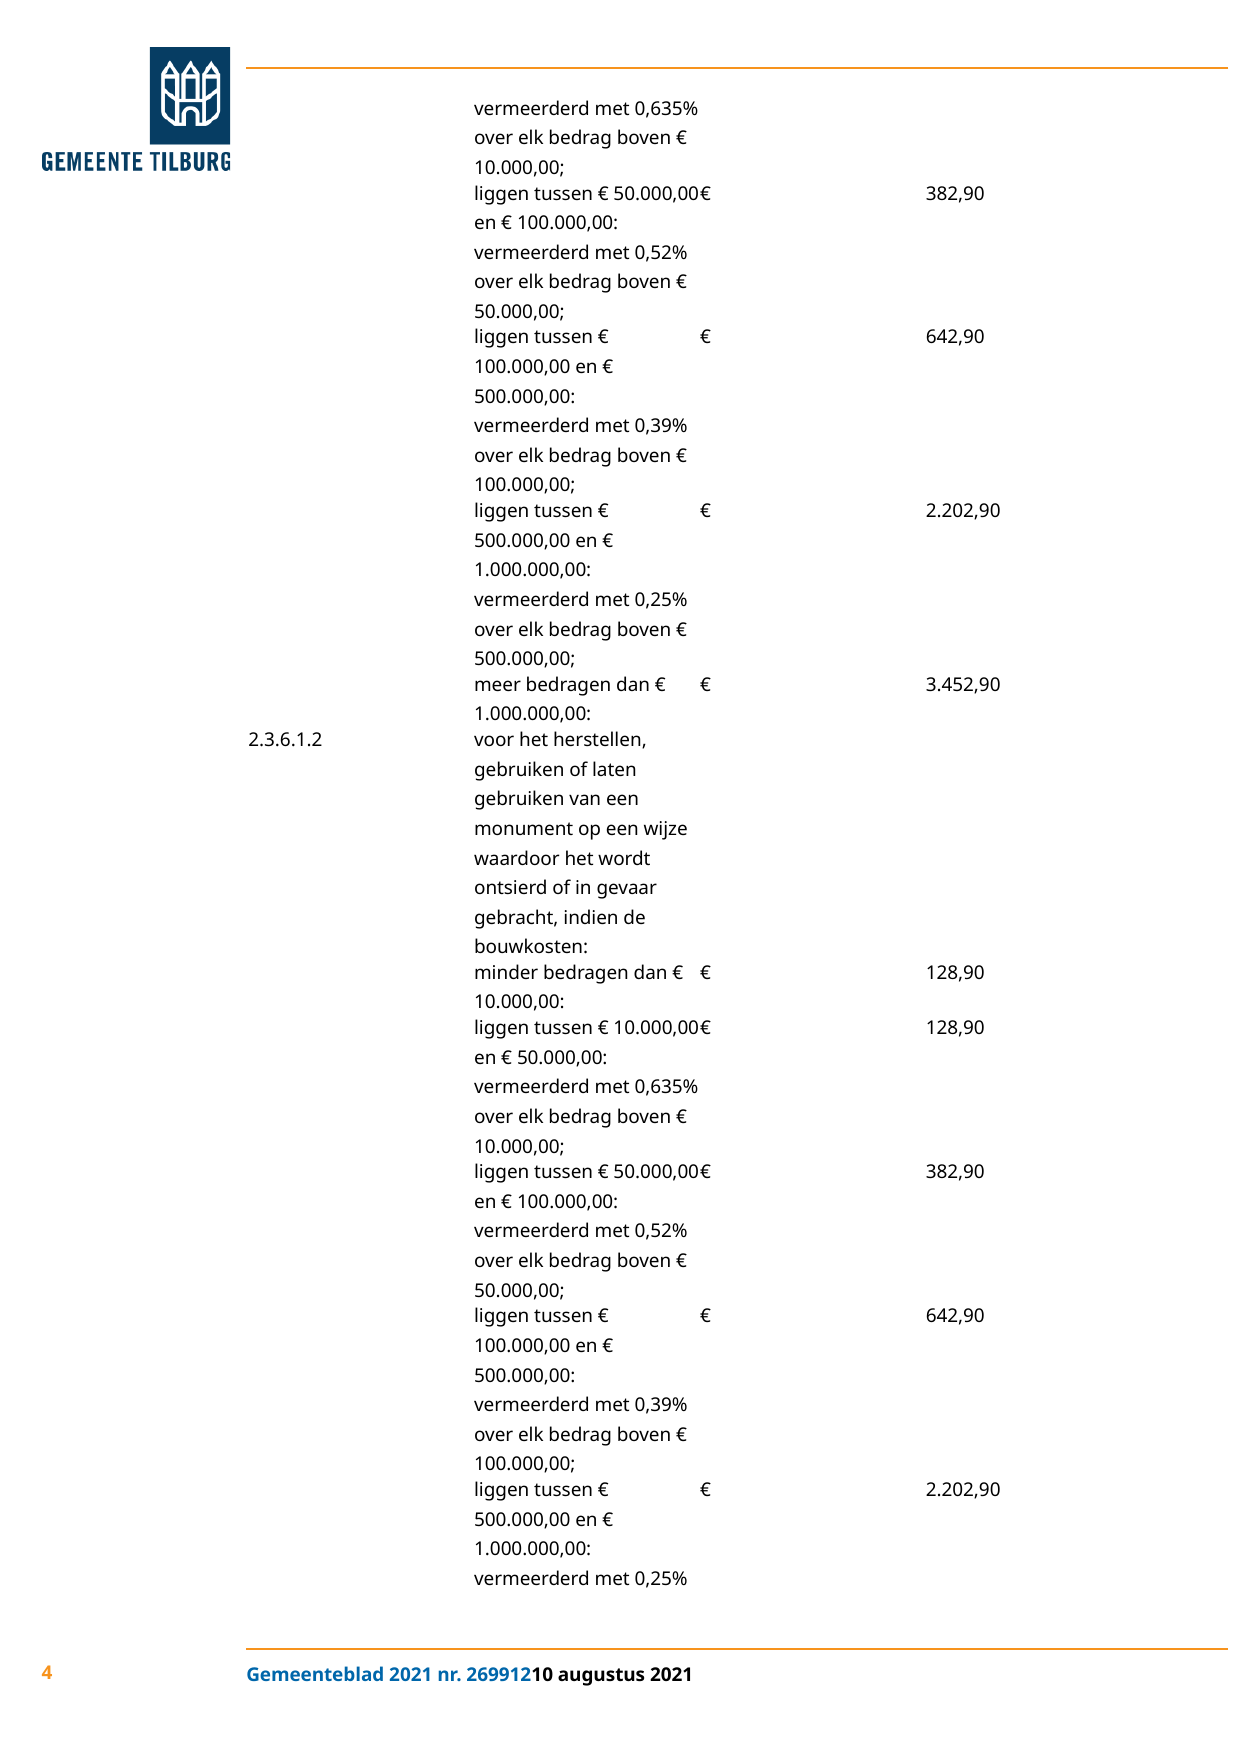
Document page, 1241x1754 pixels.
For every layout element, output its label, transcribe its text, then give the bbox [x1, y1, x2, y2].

table_cell 2.202,90 [926, 498, 1152, 671]
table_cell [248, 959, 474, 1014]
table_cell € [700, 1476, 926, 1591]
table_cell [926, 95, 1152, 180]
table_cell liggen tussen € 500.000,00 en € 1.000.000,00: vermeerderd met 0,25% [474, 1476, 700, 1591]
table_cell 382,90 [926, 1159, 1152, 1303]
table_cell € [700, 1015, 926, 1158]
table_cell [248, 1015, 474, 1158]
table_cell liggen tussen € 50.000,00 en € 100.000,00: vermeerderd met 0,52% over elk bedrag boven € 50.000,00; [474, 180, 700, 324]
table_cell € [700, 1159, 926, 1303]
table_cell [248, 324, 474, 497]
table_cell vermeerderd met 0,635% over elk bedrag boven € 10.000,00; [474, 95, 700, 180]
table_cell [248, 1159, 474, 1303]
table_cell [700, 726, 926, 959]
table_cell € [700, 180, 926, 324]
table_cell meer bedragen dan € 1.000.000,00: [474, 671, 700, 726]
table_cell voor het herstellen, gebruiken of laten gebruiken van een monument op een wijze waardoor het wordt ontsierd of in gevaar gebracht, indien de bouwkosten: [474, 726, 700, 959]
table_cell 642,90 [926, 324, 1152, 497]
picture [41, 47, 231, 172]
table_cell € [700, 324, 926, 497]
table_cell liggen tussen € 100.000,00 en € 500.000,00: vermeerderd met 0,39% over elk bedrag boven € 100.000,00; [474, 1303, 700, 1476]
table_cell 382,90 [926, 180, 1152, 324]
table_cell 128,90 [926, 1015, 1152, 1158]
table_cell minder bedragen dan € 10.000,00: [474, 959, 700, 1014]
table_cell 3.452,90 [926, 671, 1152, 726]
table_cell liggen tussen € 500.000,00 en € 1.000.000,00: vermeerderd met 0,25% over elk bedrag boven € 500.000,00; [474, 498, 700, 671]
table_cell liggen tussen € 50.000,00 en € 100.000,00: vermeerderd met 0,52% over elk bedrag boven € 50.000,00; [474, 1159, 700, 1303]
table_cell [926, 726, 1152, 959]
table_cell 2.202,90 [926, 1476, 1152, 1591]
table_cell € [700, 498, 926, 671]
table_cell [700, 95, 926, 180]
table_cell [248, 1303, 474, 1476]
table_cell [248, 1476, 474, 1591]
table_cell 128,90 [926, 959, 1152, 1014]
table_cell [248, 180, 474, 324]
table_cell € [700, 671, 926, 726]
table_cell [248, 671, 474, 726]
table_cell € [700, 1303, 926, 1476]
table_cell 642,90 [926, 1303, 1152, 1476]
table_cell € [700, 959, 926, 1014]
table_cell liggen tussen € 10.000,00 en € 50.000,00: vermeerderd met 0,635% over elk bedrag boven € 10.000,00; [474, 1015, 700, 1158]
table_cell liggen tussen € 100.000,00 en € 500.000,00: vermeerderd met 0,39% over elk bedrag boven € 100.000,00; [474, 324, 700, 497]
table_cell 2.3.6.1.2 [248, 726, 474, 959]
table_cell [248, 95, 474, 180]
table_cell [248, 498, 474, 671]
